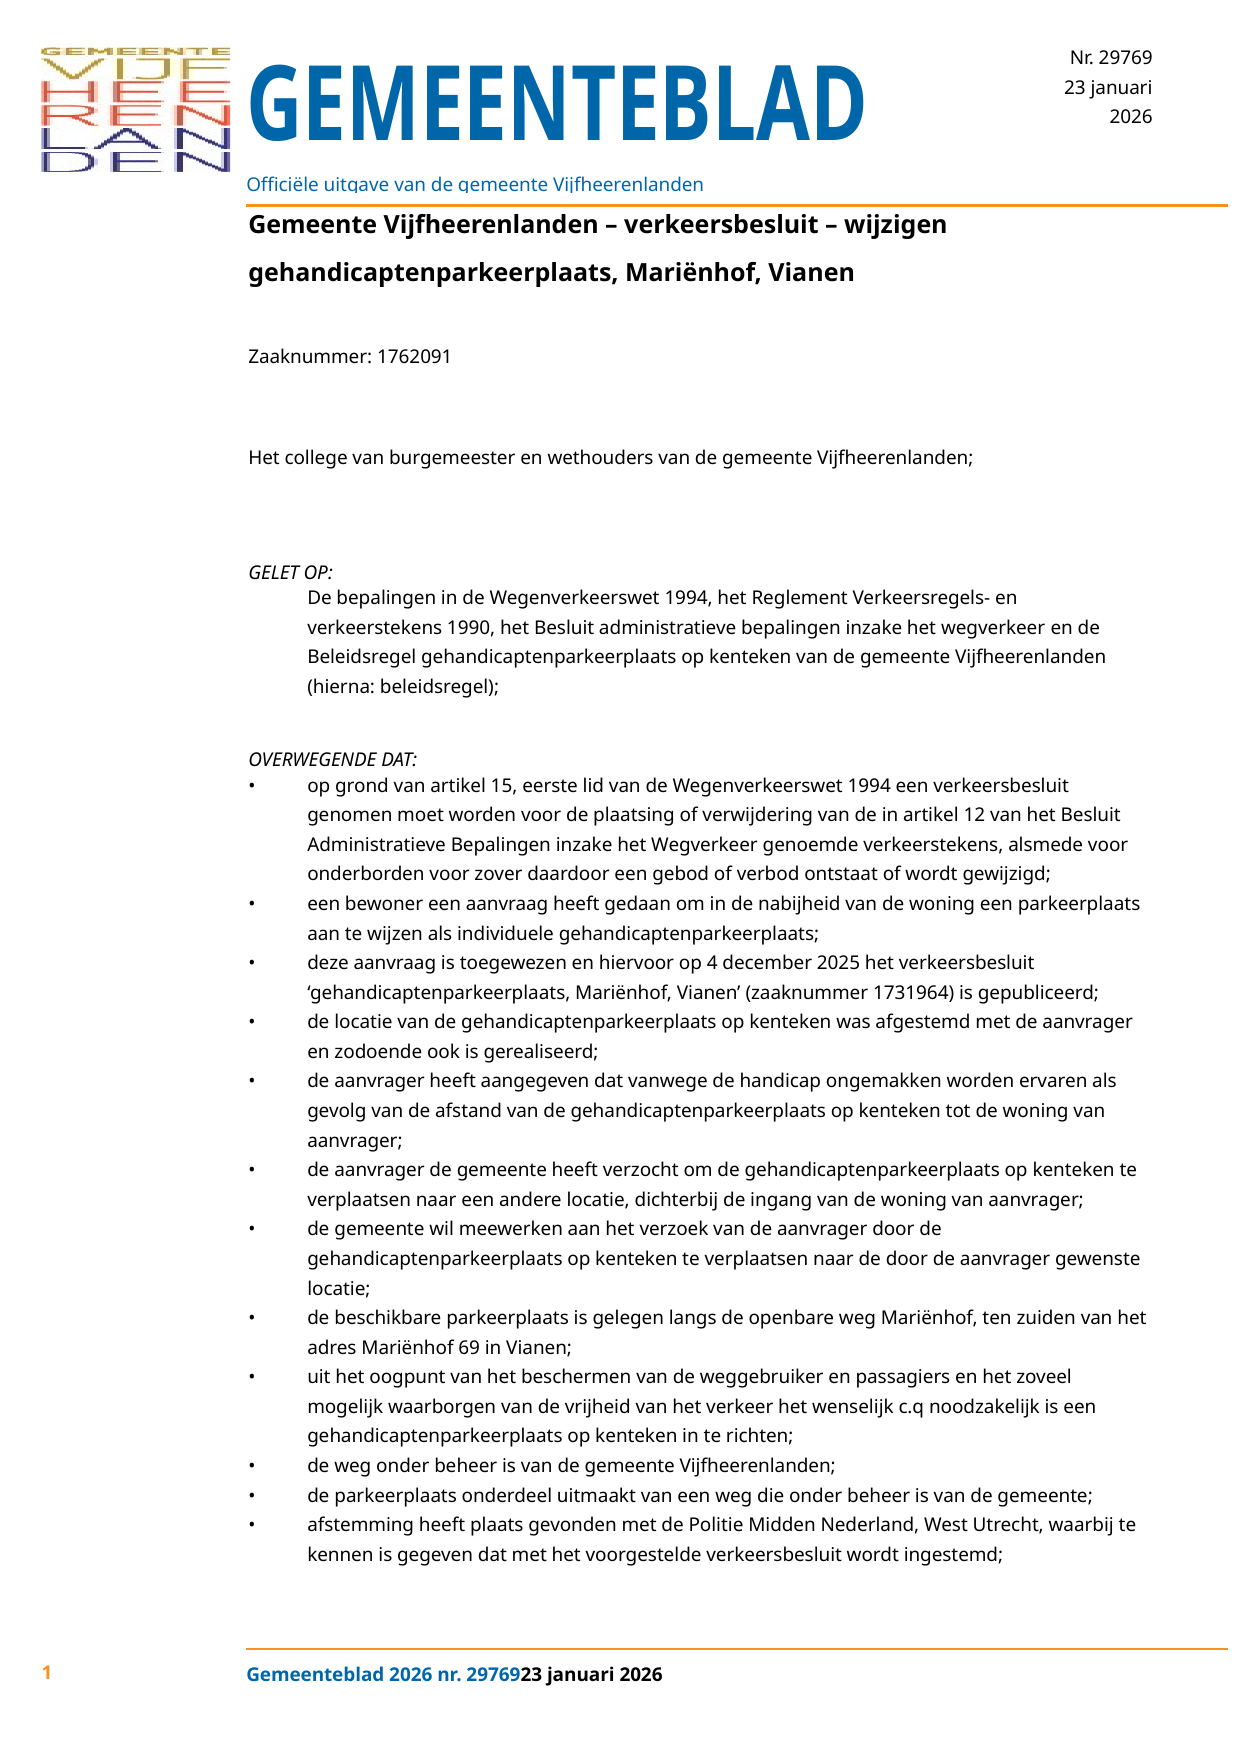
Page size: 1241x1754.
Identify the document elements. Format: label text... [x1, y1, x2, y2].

list de aanvrager de gemeente heeft verzocht om de gehandicaptenparkeerplaats op kenteken te verplaatsen naar een andere locatie, dichterbij de ingang van de woning van aanvrager; [248, 1156, 1152, 1212]
list deze aanvraag is toegewezen en hiervoor op 4 december 2025 het verkeersbesluit ‘gehandicaptenparkeerplaats, Mariënhof, Vianen’ (zaaknummer 1731964) is gepubliceerd; [248, 949, 1152, 1004]
list een bewoner een aanvraag heeft gedaan om in de nabijheid van de woning een parkeerplaats aan te wijzen als individuele gehandicaptenparkeerplaats; [248, 890, 1152, 945]
list de gemeente wil meewerken aan het verzoek van de aanvrager door de gehandicaptenparkeerplaats op kenteken te verplaatsen naar de door de aanvrager gewenste locatie; [248, 1216, 1152, 1300]
list op grond van artikel 15, eerste lid van de Wegenverkeerswet 1994 een verkeersbesluit genomen moet worden voor de plaatsing of verwijdering van de in artikel 12 van het Besluit Administratieve Bepalingen inzake het Wegverkeer genoemde verkeerstekens, alsmede voor onderborden voor zover daardoor een gebod of verbod ontstaat of wordt gewijzigd; [248, 772, 1152, 886]
list de parkeerplaats onderdeel uitmaakt van een weg die onder beheer is van de gemeente; [248, 1482, 1152, 1507]
list de aanvrager heeft aangegeven dat vanwege de handicap ongemakken worden ervaren als gevolg van de afstand van de gehandicaptenparkeerplaats op kenteken tot de woning van aanvrager; [248, 1068, 1152, 1152]
text Zaaknummer: 1762091 [248, 344, 1152, 369]
list de beschikbare parkeerplaats is gelegen langs de openbare weg Mariënhof, ten zuiden van het adres Mariënhof 69 in Vianen; [248, 1304, 1152, 1359]
text Gemeente Vijfheerenlanden – verkeersbesluit – wijzigen gehandicaptenparkeerplaats, Mariënhof, Vianen [248, 207, 1152, 288]
list afstemming heeft plaats gevonden met de Politie Midden Nederland, West Utrecht, waarbij te kennen is gegeven dat met het voorgestelde verkeersbesluit wordt ingestemd; [248, 1511, 1152, 1567]
list de weg onder beheer is van de gemeente Vijfheerenlanden; [248, 1452, 1152, 1478]
text Het college van burgemeester en wethouders van de gemeente Vijfheerenlanden; [248, 444, 1152, 470]
list de locatie van de gehandicaptenparkeerplaats op kenteken was afgestemd met de aanvrager en zodoende ook is gerealiseerd; [248, 1008, 1152, 1064]
list uit het oogpunt van het beschermen van de weggebruiker en passagiers en het zoveel mogelijk waarborgen van de vrijheid van het verkeer het wenselijk c.q noodzakelijk is een gehandicaptenparkeerplaats op kenteken in te richten; [248, 1363, 1152, 1448]
picture [41, 47, 231, 172]
text OVERWEGENDE DAT: [248, 746, 1152, 772]
list De bepalingen in de Wegenverkeerswet 1994, het Reglement Verkeersregels- en verkeerstekens 1990, het Besluit administratieve bepalingen inzake het wegverkeer en de Beleidsregel gehandicaptenparkeerplaats op kenteken van de gemeente Vijfheerenlanden (hierna: beleidsregel); [248, 584, 1152, 699]
text GELET OP: [248, 559, 1152, 584]
